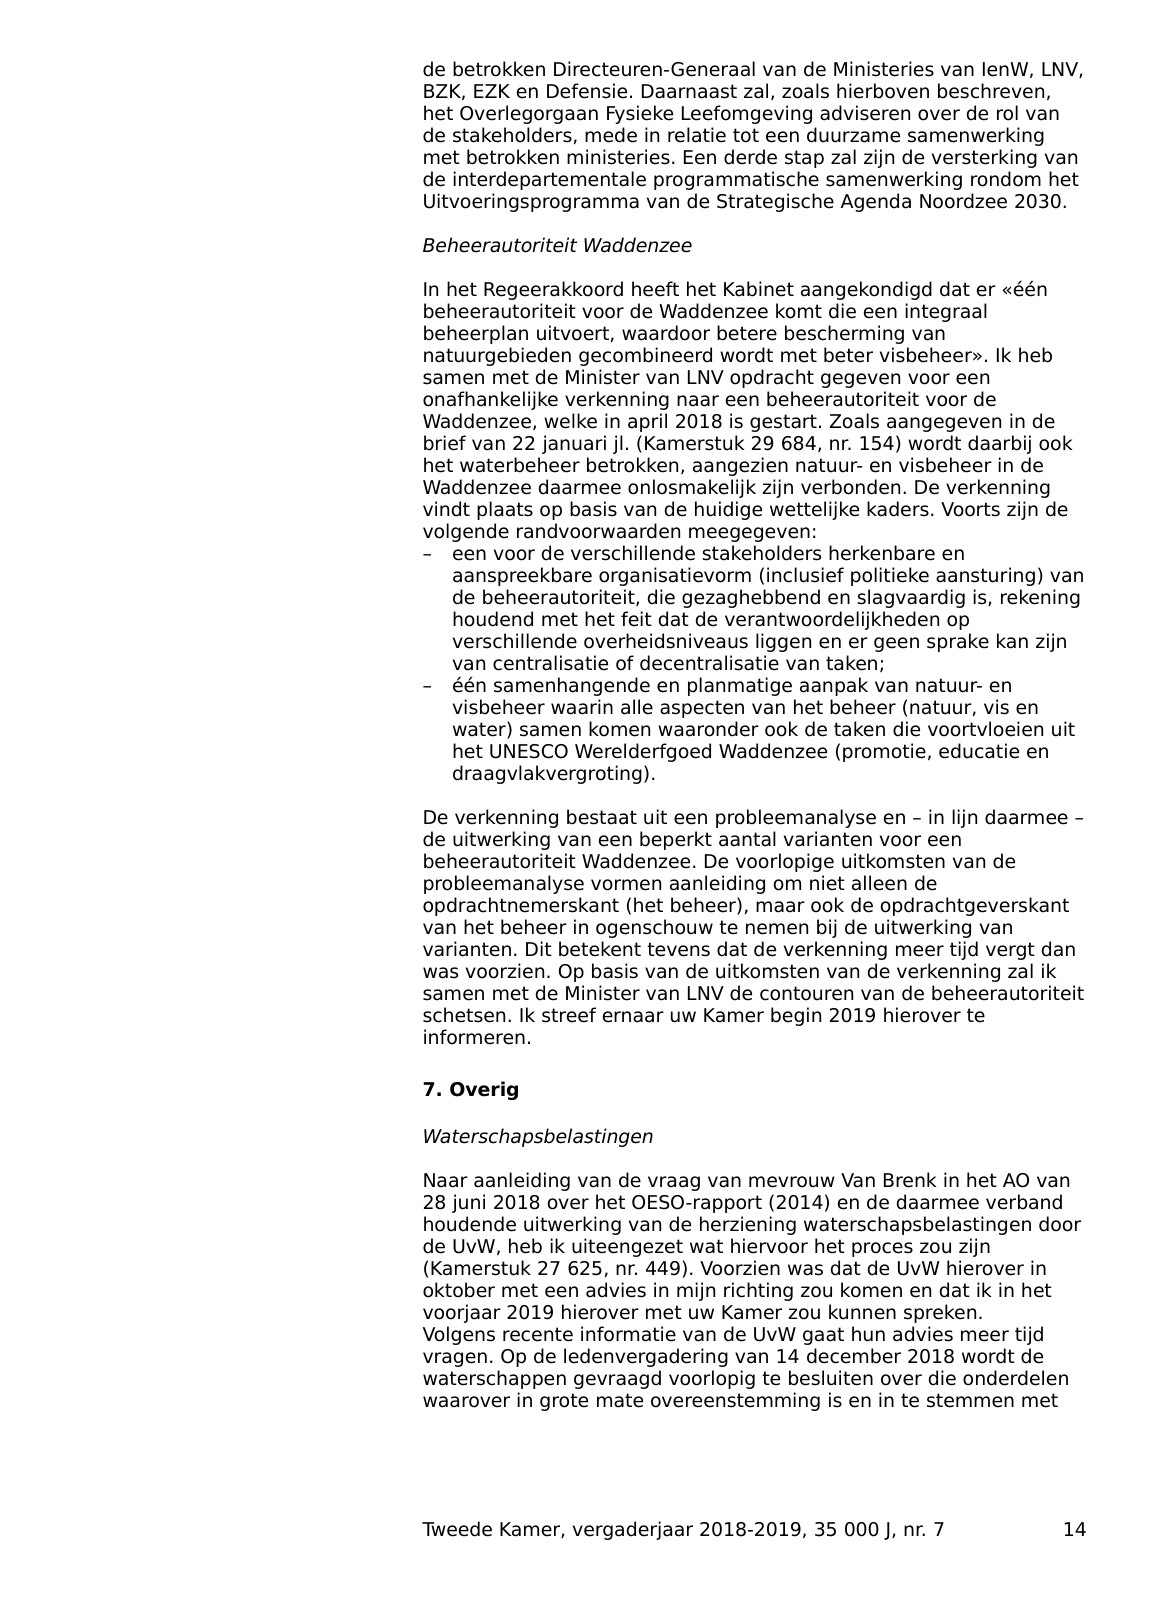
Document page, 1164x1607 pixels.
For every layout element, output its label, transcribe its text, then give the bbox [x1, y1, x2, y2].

text De verkenning bestaat uit een probleemanalyse en – in lijn daarmee – de uitwerking van een beperkt aantal varianten voor een beheerautoriteit Waddenzee. De voorlopige uitkomsten van de probleemanalyse vormen aanleiding om niet alleen de opdrachtnemerskant (het beheer), maar ook de opdrachtgeverskant van het beheer in ogenschouw te nemen bij de uitwerking van varianten. Dit betekent tevens dat de verkenning meer tijd vergt dan was voorzien. Op basis van de uitkomsten van de verkenning zal ik samen met de Minister van LNV de contouren van de beheerautoriteit schetsen. Ik streef ernaar uw Kamer begin 2019 hierover te informeren. [422, 807, 1087, 1049]
text – een voor de verschillende stakeholders herkenbare en aanspreekbare organisatievorm (inclusief politieke aansturing) van de beheerautoriteit, die gezaghebbend en slagvaardig is, rekening houdend met het feit dat de verantwoordelijkheden op verschillende overheidsniveaus liggen en er geen sprake kan zijn van centralisatie of decentralisatie van taken; [422, 543, 1087, 675]
text de betrokken Directeuren-Generaal van de Ministeries van IenW, LNV, BZK, EZK en Defensie. Daarnaast zal, zoals hierboven beschreven, het Overlegorgaan Fysieke Leefomgeving adviseren over de rol van de stakeholders, mede in relatie tot een duurzame samenwerking met betrokken ministeries. Een derde stap zal zijn de versterking van de interdepartementale programmatische samenwerking rondom het Uitvoeringsprogramma van de Strategische Agenda Noordzee 2030. [422, 59, 1087, 213]
subtitle Waterschapsbelastingen [422, 1126, 1087, 1148]
subtitle 7. Overig [422, 1079, 1087, 1101]
subtitle Beheerautoriteit Waddenzee [422, 235, 1087, 257]
text Naar aanleiding van de vraag van mevrouw Van Brenk in het AO van 28 juni 2018 over het OESO-rapport (2014) en de daarmee verband houdende uitwerking van de herziening waterschapsbelastingen door de UvW, heb ik uiteengezet wat hiervoor het proces zou zijn (Kamerstuk 27 625, nr. 449). Voorzien was dat de UvW hierover in oktober met een advies in mijn richting zou komen en dat ik in het voorjaar 2019 hierover met uw Kamer zou kunnen spreken. [422, 1170, 1087, 1324]
text Volgens recente informatie van de UvW gaat hun advies meer tijd vragen. Op de ledenvergadering van 14 december 2018 wordt de waterschappen gevraagd voorlopig te besluiten over die onderdelen waarover in grote mate overeenstemming is en in te stemmen met [422, 1324, 1087, 1412]
text – één samenhangende en planmatige aanpak van natuur- en visbeheer waarin alle aspecten van het beheer (natuur, vis en water) samen komen waaronder ook de taken die voortvloeien uit het UNESCO Werelderfgoed Waddenzee (promotie, educatie en draagvlakvergroting). [422, 675, 1087, 785]
text In het Regeerakkoord heeft het Kabinet aangekondigd dat er «één beheerautoriteit voor de Waddenzee komt die een integraal beheerplan uitvoert, waardoor betere bescherming van natuurgebieden gecombineerd wordt met beter visbeheer». Ik heb samen met de Minister van LNV opdracht gegeven voor een onafhankelijke verkenning naar een beheerautoriteit voor de Waddenzee, welke in april 2018 is gestart. Zoals aangegeven in de brief van 22 januari jl. (Kamerstuk 29 684, nr. 154) wordt daarbij ook het waterbeheer betrokken, aangezien natuur- en visbeheer in de Waddenzee daarmee onlosmakelijk zijn verbonden. De verkenning vindt plaats op basis van de huidige wettelijke kaders. Voorts zijn de volgende randvoorwaarden meegegeven: [422, 279, 1087, 543]
